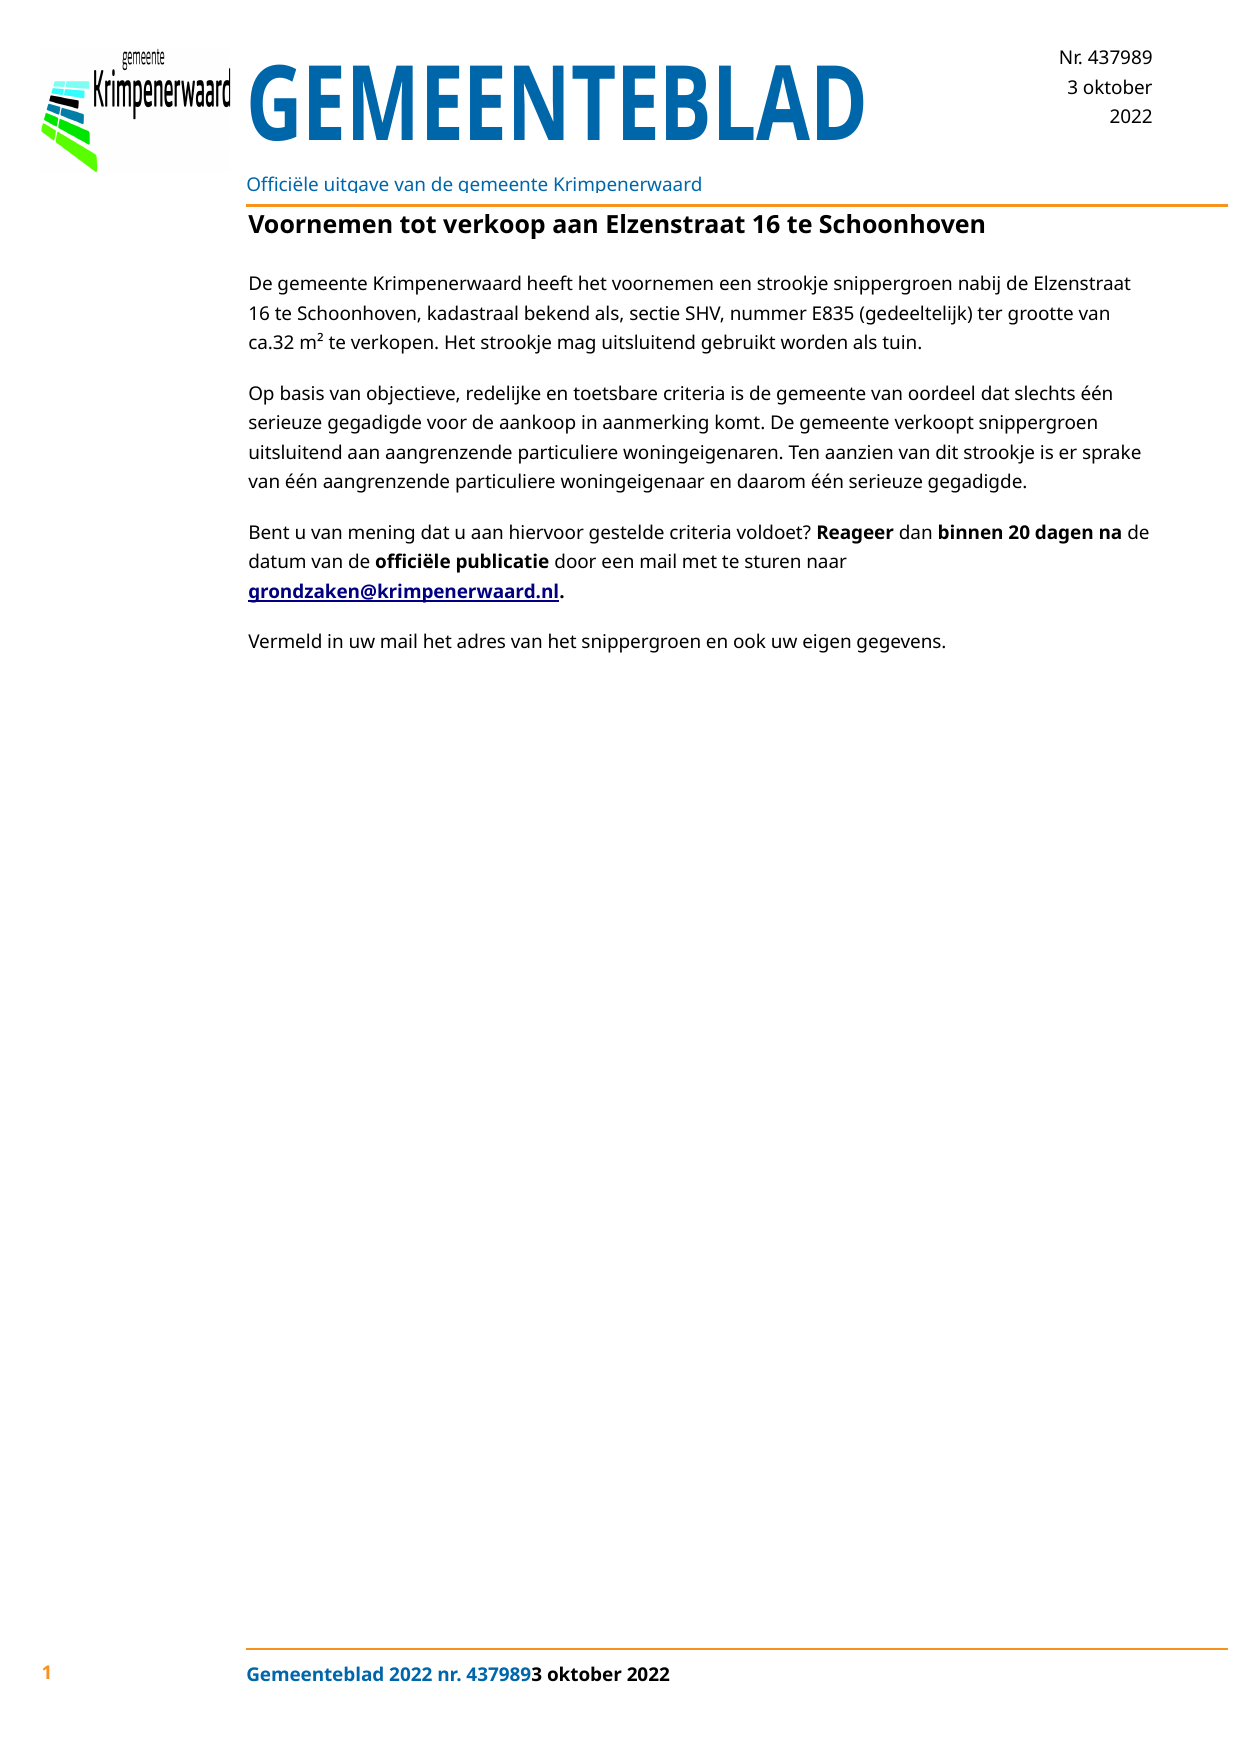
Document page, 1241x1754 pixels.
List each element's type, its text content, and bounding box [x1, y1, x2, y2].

text Voornemen tot verkoop aan Elzenstraat 16 te Schoonhoven [248, 207, 1152, 241]
picture [41, 47, 231, 172]
text Vermeld in uw mail het adres van het snippergroen en ook uw eigen gegevens. [248, 629, 1152, 654]
text Bent u van mening dat u aan hiervoor gestelde criteria voldoet? Reageer dan binnen 20 dagen na de datum van de officiële publicatie door een mail met te sturen naar grondzaken@krimpenerwaard.nl. [248, 519, 1152, 604]
text De gemeente Krimpenerwaard heeft het voornemen een strookje snippergroen nabij de Elzenstraat 16 te Schoonhoven, kadastraal bekend als, sectie SHV, nummer E835 (gedeeltelijk) ter grootte van ca.32 m² te verkopen. Het strookje mag uitsluitend gebruikt worden als tuin. [248, 270, 1152, 355]
text Op basis van objectieve, redelijke en toetsbare criteria is de gemeente van oordeel dat slechts één serieuze gegadigde voor de aankoop in aanmerking komt. De gemeente verkoopt snippergroen uitsluitend aan aangrenzende particuliere woningeigenaren. Ten aanzien van dit strookje is er sprake van één aangrenzende particuliere woningeigenaar en daarom één serieuze gegadigde. [248, 380, 1152, 494]
